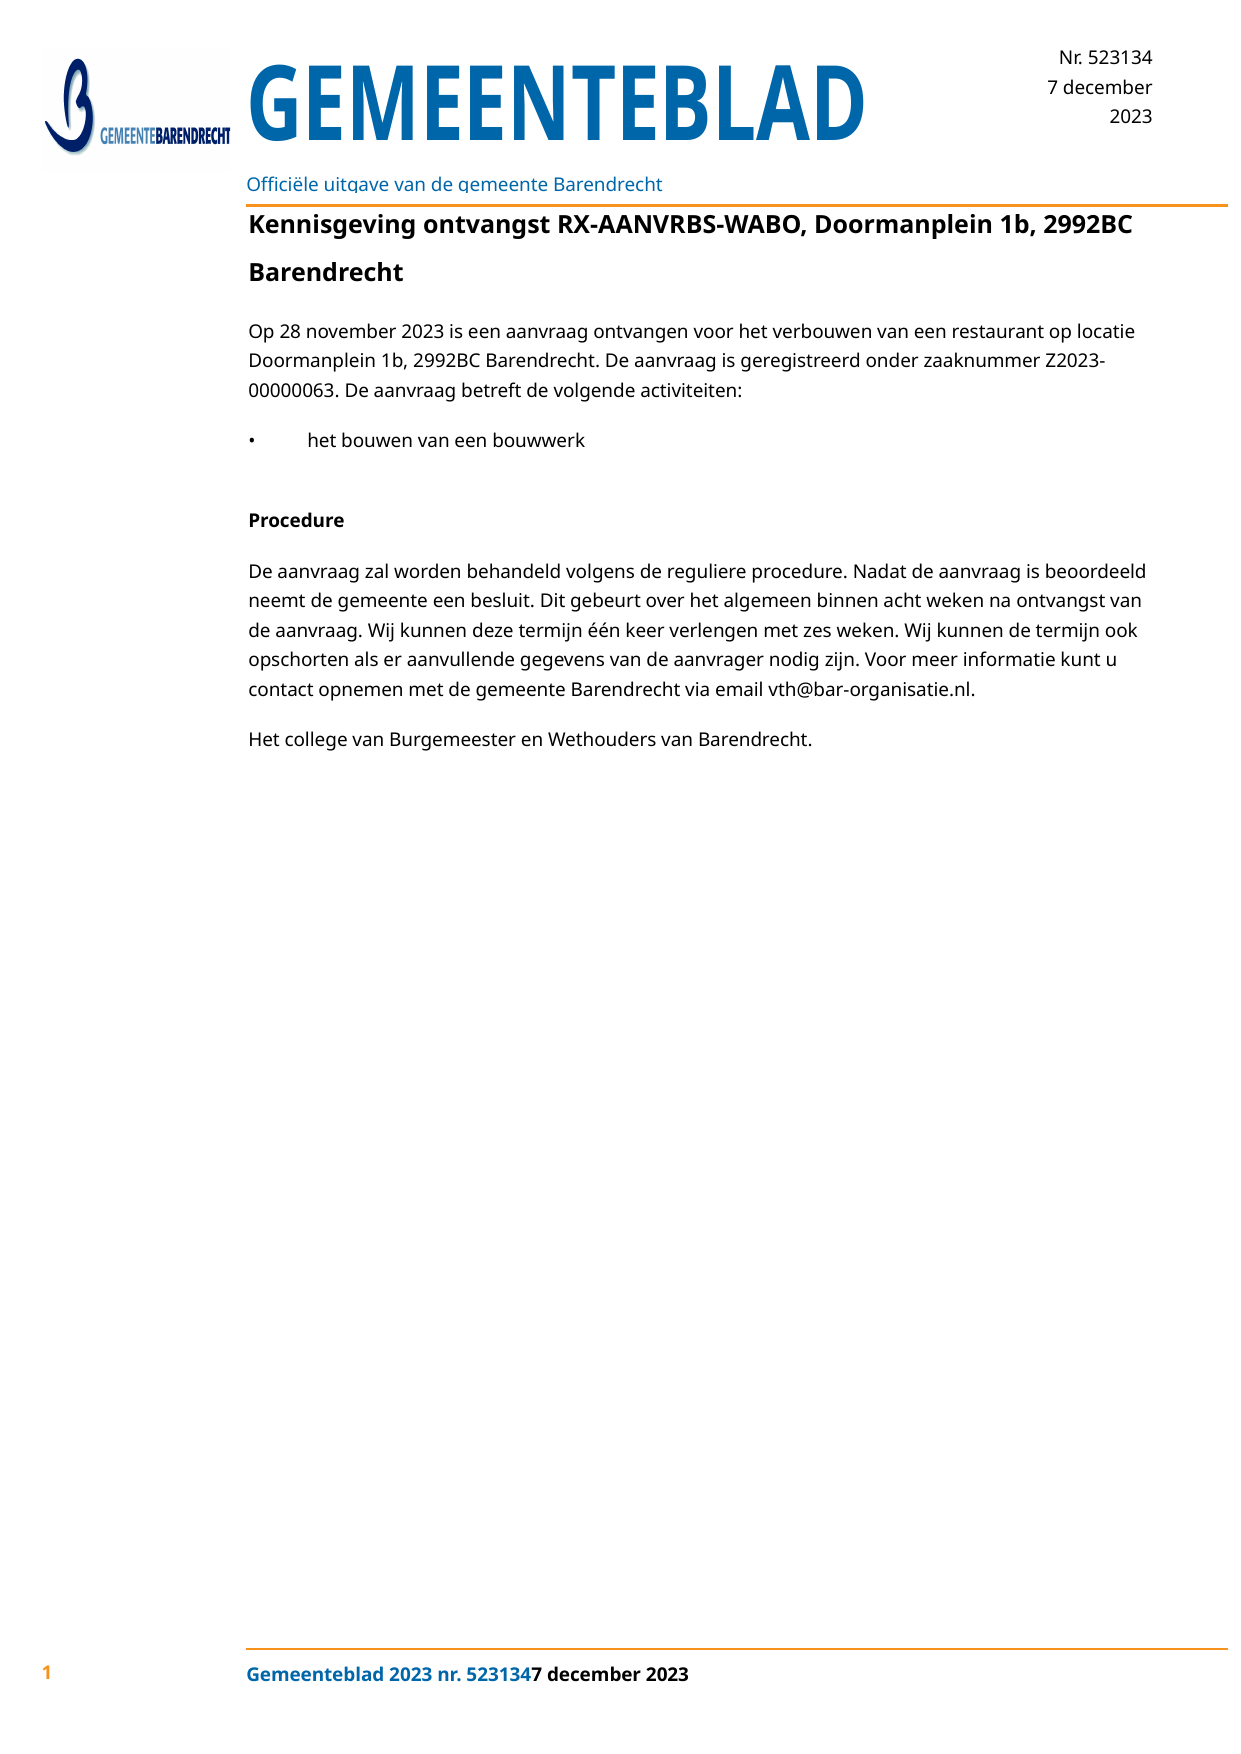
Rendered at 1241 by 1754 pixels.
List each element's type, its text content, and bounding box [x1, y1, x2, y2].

text Op 28 november 2023 is een aanvraag ontvangen voor het verbouwen van een restaurant op locatie Doormanplein 1b, 2992BC Barendrecht. De aanvraag is geregistreerd onder zaaknummer Z2023-00000063. De aanvraag betreft de volgende activiteiten: [248, 318, 1152, 403]
picture [41, 47, 231, 172]
list het bouwen van een bouwwerk [248, 427, 1152, 453]
text Kennisgeving ontvangst RX-AANVRBS-WABO, Doormanplein 1b, 2992BC Barendrecht [248, 207, 1152, 288]
text De aanvraag zal worden behandeld volgens de reguliere procedure. Nadat de aanvraag is beoordeeld neemt de gemeente een besluit. Dit gebeurt over het algemeen binnen acht weken na ontvangst van de aanvraag. Wij kunnen deze termijn één keer verlengen met zes weken. Wij kunnen de termijn ook opschorten als er aanvullende gegevens van de aanvrager nodig zijn. Voor meer informatie kunt u contact opnemen met de gemeente Barendrecht via email vth@bar-organisatie.nl. [248, 558, 1152, 702]
text Het college van Burgemeester en Wethouders van Barendrecht. [248, 727, 1152, 752]
text Procedure [248, 507, 1152, 533]
